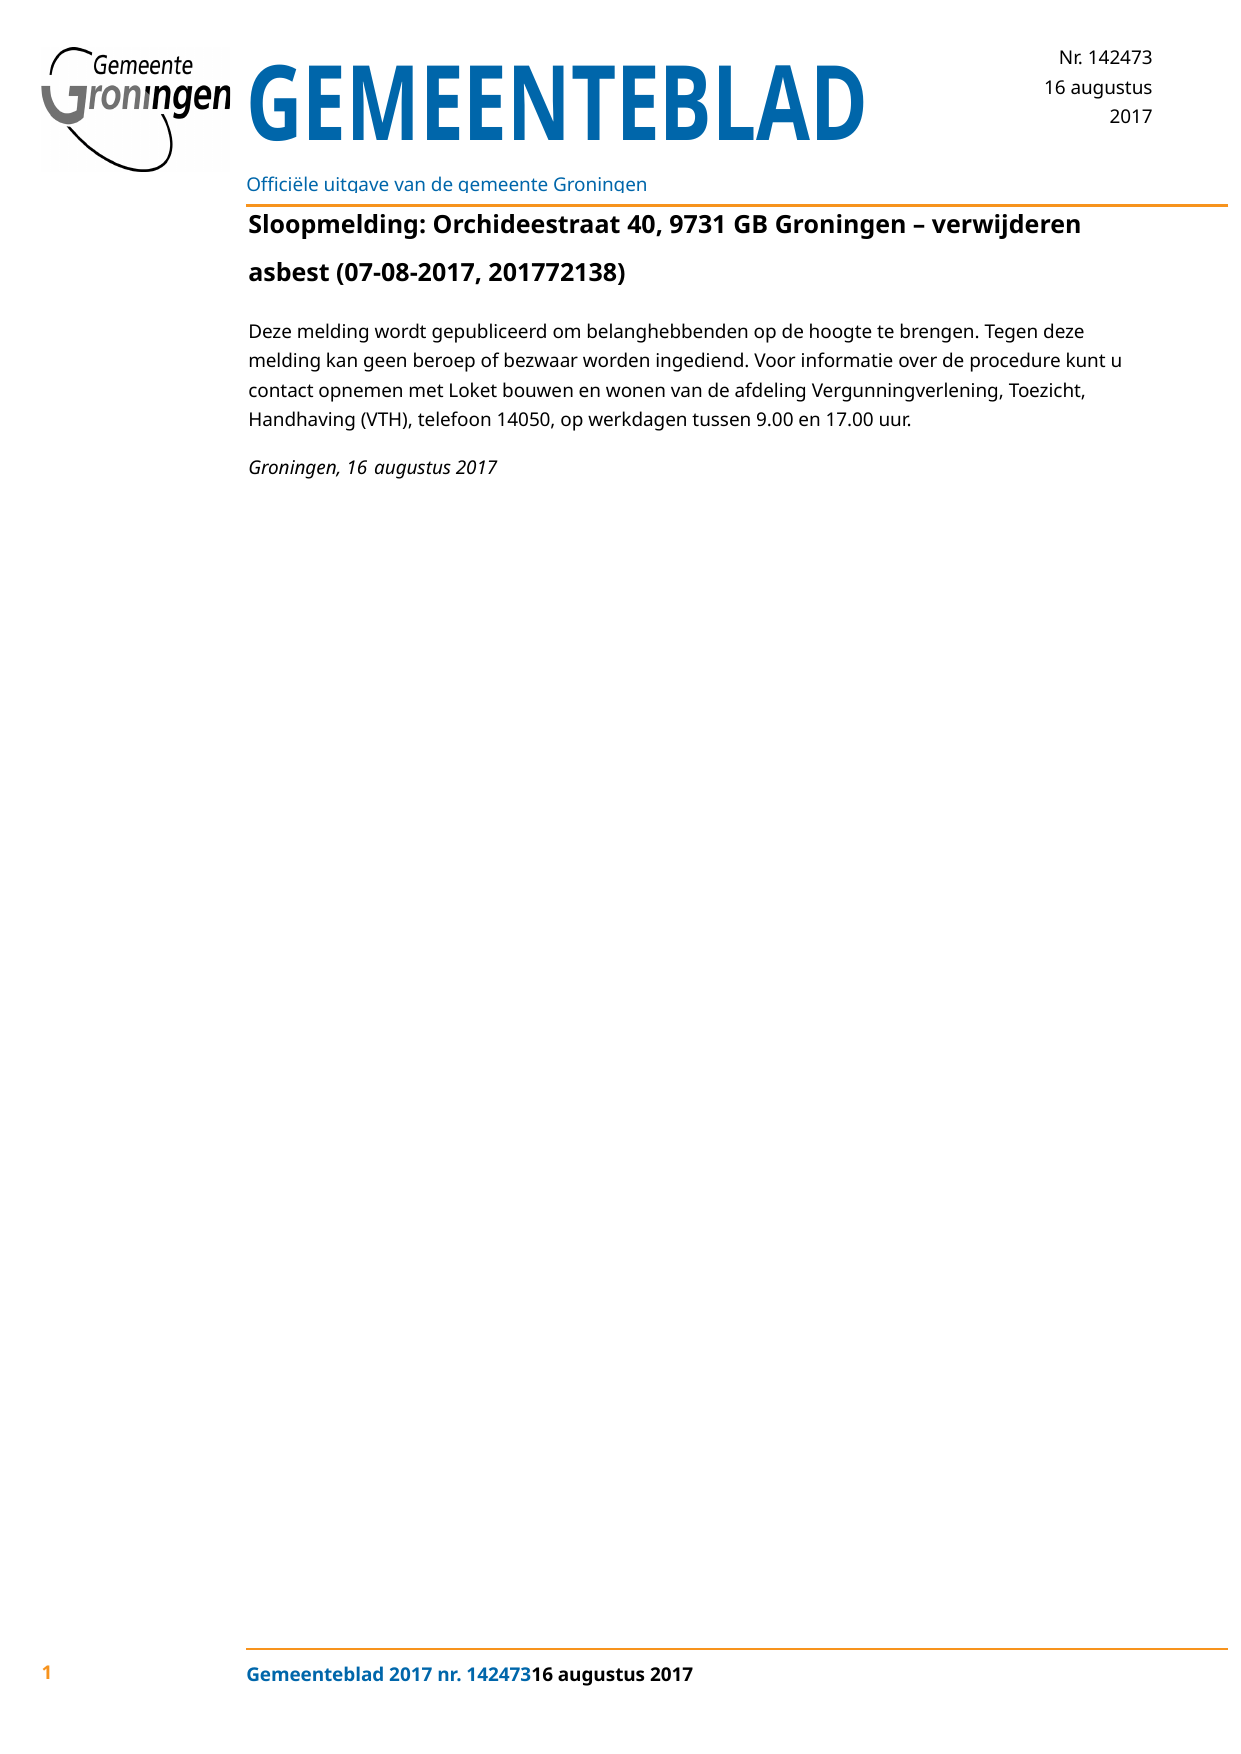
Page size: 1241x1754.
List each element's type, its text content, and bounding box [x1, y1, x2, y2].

text Groningen, 16 augustus 2017 [248, 454, 1152, 480]
text Deze melding wordt gepubliceerd om belanghebbenden op de hoogte te brengen. Tegen deze melding kan geen beroep of bezwaar worden ingediend. Voor informatie over de procedure kunt u contact opnemen met Loket bouwen en wonen van de afdeling Vergunningverlening, Toezicht, Handhaving (VTH), telefoon 14050, op werkdagen tussen 9.00 en 17.00 uur. [248, 318, 1152, 432]
text Sloopmelding: Orchideestraat 40, 9731 GB Groningen – verwijderen asbest (07-08-2017, 201772138) [248, 207, 1152, 288]
picture [41, 47, 231, 172]
